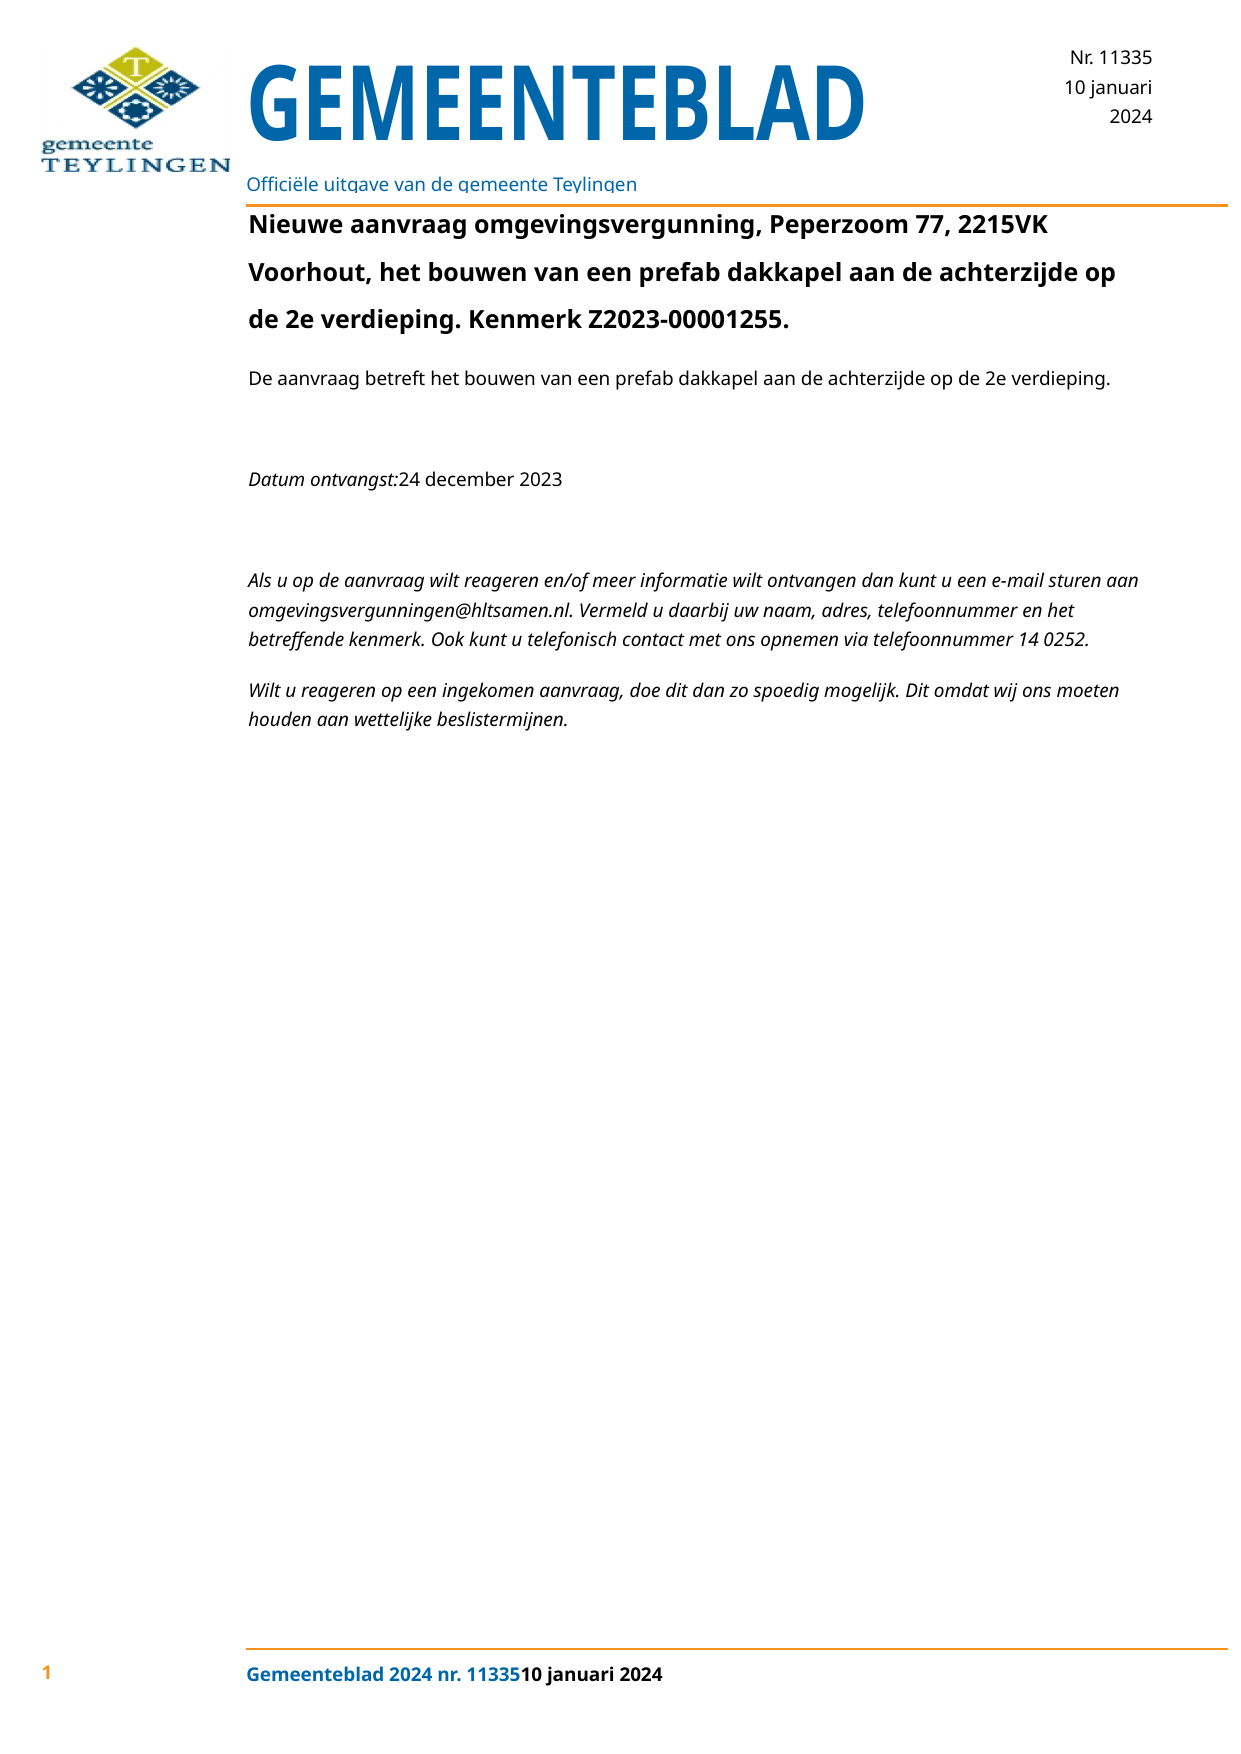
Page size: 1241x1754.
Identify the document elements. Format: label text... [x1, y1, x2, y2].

text De aanvraag betreft het bouwen van een prefab dakkapel aan de achterzijde op de 2e verdieping. [248, 366, 1152, 391]
text Wilt u reageren op een ingekomen aanvraag, doe dit dan zo spoedig mogelijk. Dit omdat wij ons moeten houden aan wettelijke beslistermijnen. [248, 677, 1152, 732]
text Nieuwe aanvraag omgevingsvergunning, Peperzoom 77, 2215VK Voorhout, het bouwen van een prefab dakkapel aan de achterzijde op de 2e verdieping. Kenmerk Z2023-00001255. [248, 207, 1152, 336]
text Als u op de aanvraag wilt reageren en/of meer informatie wilt ontvangen dan kunt u een e-mail sturen aan omgevingsvergunningen@hltsamen.nl. Vermeld u daarbij uw naam, adres, telefoonnummer en het betreffende kenmerk. Ook kunt u telefonisch contact met ons opnemen via telefoonnummer 14 0252. [248, 567, 1152, 652]
text Datum ontvangst:24 december 2023 [248, 466, 1152, 492]
picture [41, 47, 231, 172]
